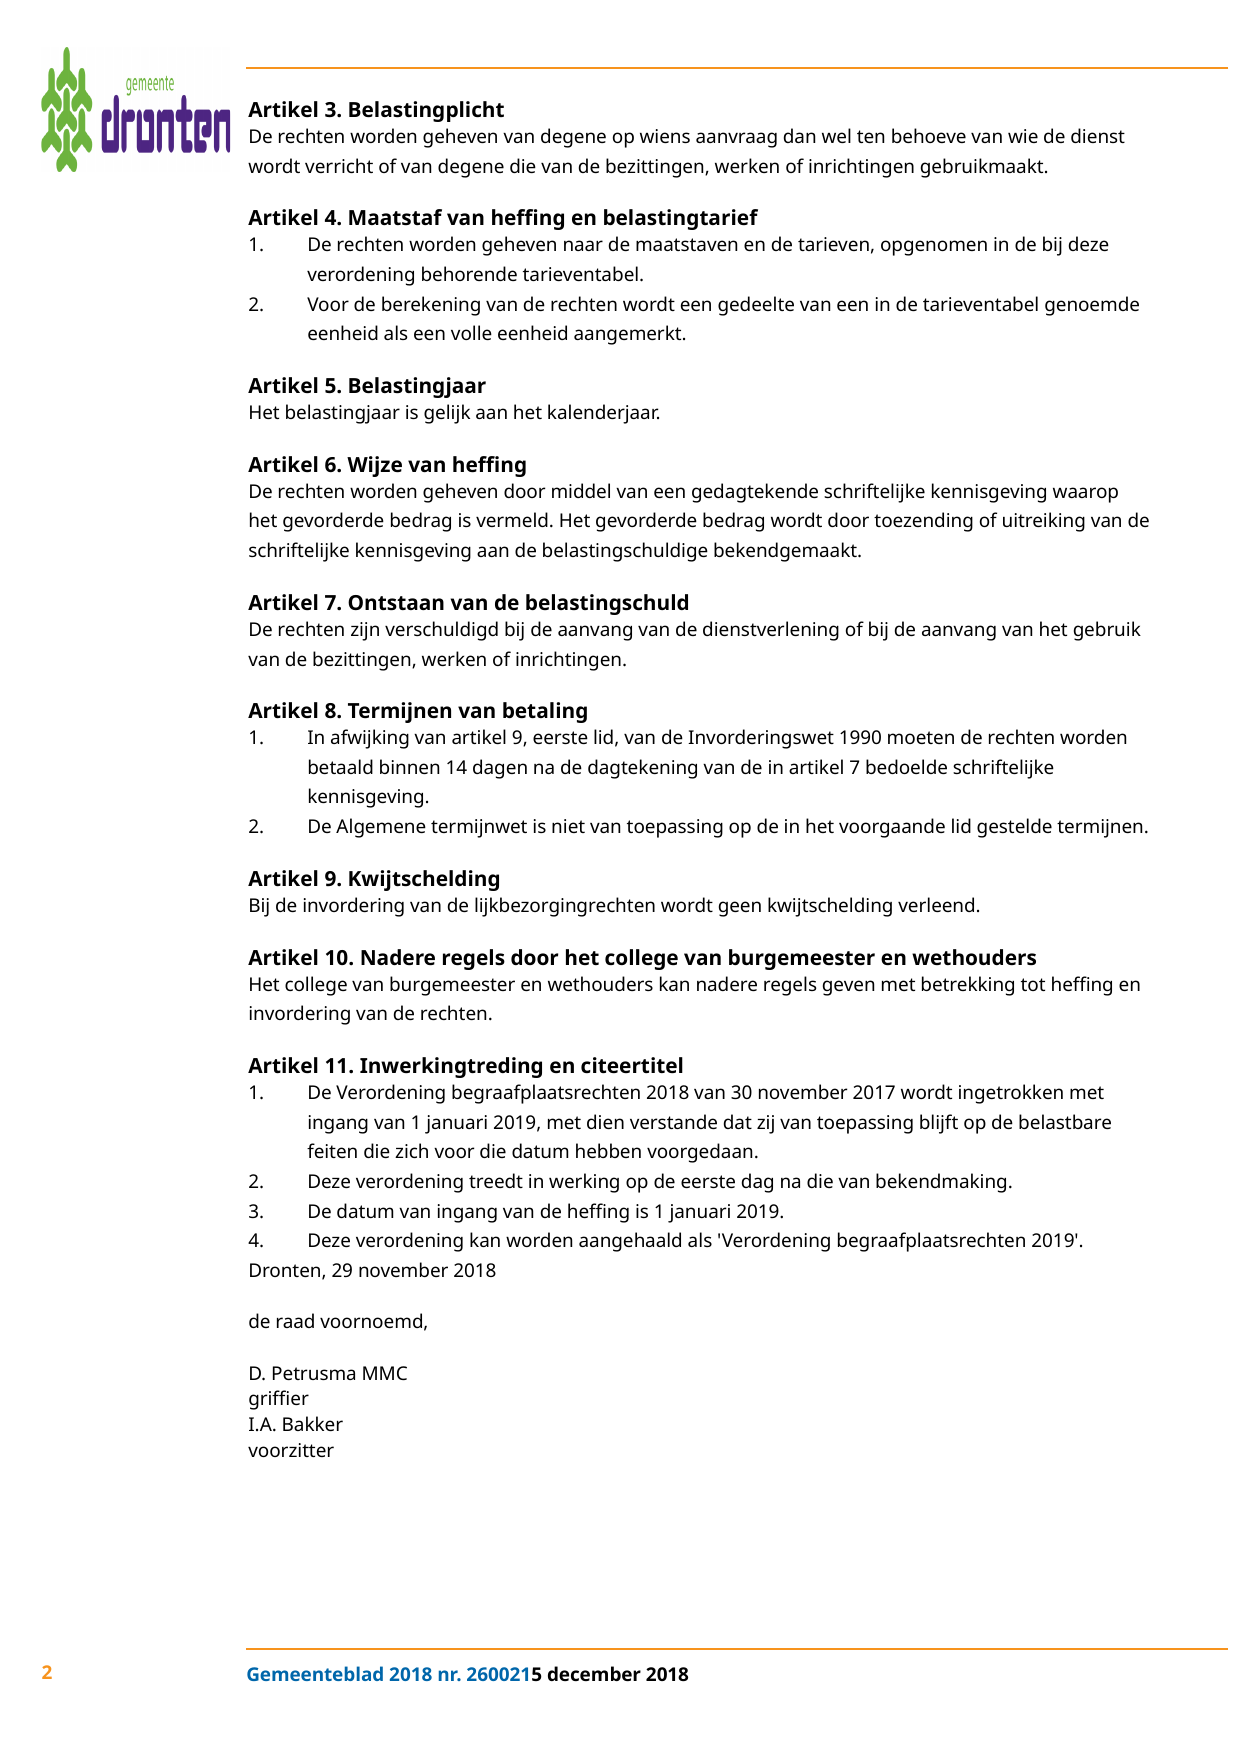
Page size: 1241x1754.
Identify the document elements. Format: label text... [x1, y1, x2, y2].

text De rechten worden geheven door middel van een gedagtekende schriftelijke kennisgeving waarop het gevorderde bedrag is vermeld. Het gevorderde bedrag wordt door toezending of uitreiking van de schriftelijke kennisgeving aan de belastingschuldige bekendgemaakt. [248, 478, 1152, 563]
text Dronten, 29 november 2018 [248, 1257, 1152, 1283]
text Artikel 10. Nadere regels door het college van burgemeester en wethouders [248, 943, 1152, 971]
text I.A. Bakker [248, 1411, 1152, 1437]
text Artikel 9. Kwijtschelding [248, 864, 1152, 892]
text D. Petrusma MMC [248, 1360, 1152, 1386]
text Artikel 7. Ontstaan van de belastingschuld [248, 588, 1152, 616]
list Deze verordening treedt in werking op de eerste dag na die van bekendmaking. [248, 1168, 1152, 1194]
text De rechten zijn verschuldigd bij de aanvang van de dienstverlening of bij de aanvang van het gebruik van de bezittingen, werken of inrichtingen. [248, 616, 1152, 671]
picture [41, 47, 231, 172]
text de raad voornoemd, [248, 1308, 1152, 1334]
text Bij de invordering van de lijkbezorgingrechten wordt geen kwijtschelding verleend. [248, 892, 1152, 918]
list Voor de berekening van de rechten wordt een gedeelte van een in de tarieventabel genoemde eenheid als een volle eenheid aangemerkt. [248, 291, 1152, 346]
text Artikel 8. Termijnen van betaling [248, 696, 1152, 724]
text De rechten worden geheven van degene op wiens aanvraag dan wel ten behoeve van wie de dienst wordt verricht of van degene die van de bezittingen, werken of inrichtingen gebruikmaakt. [248, 123, 1152, 178]
text voorzitter [248, 1437, 1152, 1463]
text Artikel 3. Belastingplicht [248, 95, 1152, 123]
list De datum van ingang van de heffing is 1 januari 2019. [248, 1198, 1152, 1223]
list Deze verordening kan worden aangehaald als 'Verordening begraafplaatsrechten 2019'. [248, 1227, 1152, 1253]
list De Verordening begraafplaatsrechten 2018 van 30 november 2017 wordt ingetrokken met ingang van 1 januari 2019, met dien verstande dat zij van toepassing blijft op de belastbare feiten die zich voor die datum hebben voorgedaan. [248, 1079, 1152, 1164]
text Artikel 6. Wijze van heffing [248, 450, 1152, 478]
text griffier [248, 1386, 1152, 1411]
list De Algemene termijnwet is niet van toepassing op de in het voorgaande lid gestelde termijnen. [248, 813, 1152, 839]
text Artikel 4. Maatstaf van heffing en belastingtarief [248, 203, 1152, 232]
text Het belastingjaar is gelijk aan het kalenderjaar. [248, 399, 1152, 425]
list In afwijking van artikel 9, eerste lid, van de Invorderingswet 1990 moeten de rechten worden betaald binnen 14 dagen na de dagtekening van de in artikel 7 bedoelde schriftelijke kennisgeving. [248, 724, 1152, 809]
text Het college van burgemeester en wethouders kan nadere regels geven met betrekking tot heffing en invordering van de rechten. [248, 971, 1152, 1026]
text Artikel 5. Belastingjaar [248, 371, 1152, 399]
text Artikel 11. Inwerkingtreding en citeertitel [248, 1051, 1152, 1079]
list De rechten worden geheven naar de maatstaven en de tarieven, opgenomen in de bij deze verordening behorende tarieventabel. [248, 232, 1152, 287]
